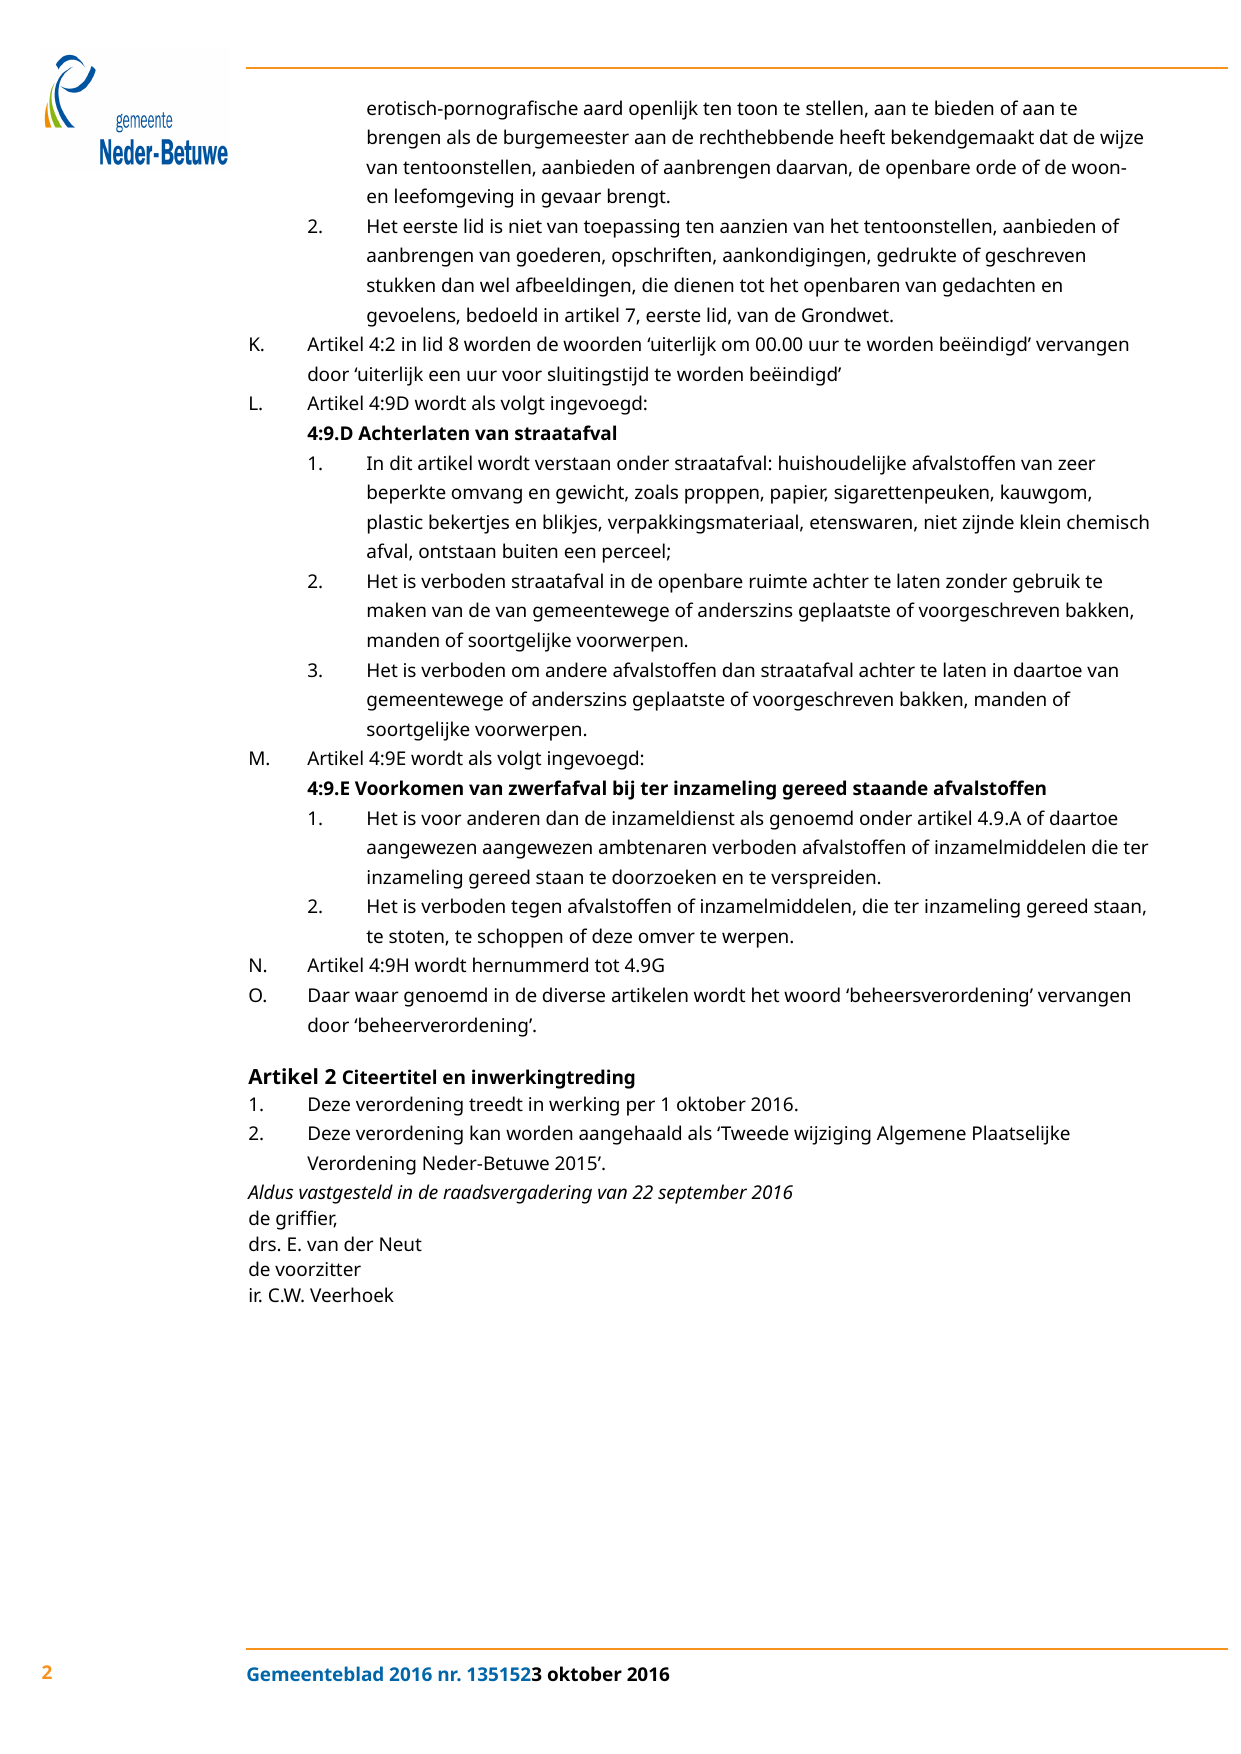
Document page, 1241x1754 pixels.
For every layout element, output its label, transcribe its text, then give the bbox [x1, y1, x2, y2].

list In dit artikel wordt verstaan onder straatafval: huishoudelijke afvalstoffen van zeer beperkte omvang en gewicht, zoals proppen, papier, sigarettenpeuken, kauwgom, plastic bekertjes en blikjes, verpakkingsmateriaal, etenswaren, niet zijnde klein chemisch afval, ontstaan buiten een perceel; [307, 450, 1152, 564]
list Het is verboden straatafval in de openbare ruimte achter te laten zonder gebruik te maken van de van gemeentewege of anderszins geplaatste of voorgeschreven bakken, manden of soortgelijke voorwerpen. [307, 568, 1152, 653]
list Artikel 4:9D wordt als volgt ingevoegd: [248, 391, 1152, 416]
text de griffier, [248, 1205, 1152, 1231]
list Het eerste lid is niet van toepassing ten aanzien van het tentoonstellen, aanbieden of aanbrengen van goederen, opschriften, aankondigingen, gedrukte of geschreven stukken dan wel afbeeldingen, die dienen tot het openbaren van gedachten en gevoelens, bedoeld in artikel 7, eerste lid, van de Grondwet. [307, 213, 1152, 328]
text ir. C.W. Veerhoek [248, 1282, 1152, 1308]
list Deze verordening treedt in werking per 1 oktober 2016. [248, 1091, 1152, 1116]
text de voorzitter [248, 1257, 1152, 1282]
text Artikel 2 Citeertitel en inwerkingtreding [248, 1062, 1152, 1091]
list 4:9.D Achterlaten van straatafval [248, 420, 1152, 446]
list erotisch-pornografische aard openlijk ten toon te stellen, aan te bieden of aan te brengen als de burgemeester aan de rechthebbende heeft bekendgemaakt dat de wijze van tentoonstellen, aanbieden of aanbrengen daarvan, de openbare orde of de woon- en leefomgeving in gevaar brengt. [307, 95, 1152, 209]
text drs. E. van der Neut [248, 1231, 1152, 1257]
list Het is verboden om andere afvalstoffen dan straatafval achter te laten in daartoe van gemeentewege of anderszins geplaatste of voorgeschreven bakken, manden of soortgelijke voorwerpen. [307, 657, 1152, 742]
list Daar waar genoemd in de diverse artikelen wordt het woord ‘beheersverordening’ vervangen door ‘beheerverordening’. [248, 982, 1152, 1038]
list Artikel 4:2 in lid 8 worden de woorden ‘uiterlijk om 00.00 uur te worden beëindigd’ vervangen door ‘uiterlijk een uur voor sluitingstijd te worden beëindigd’ [248, 331, 1152, 387]
picture [41, 47, 231, 172]
list Het is verboden tegen afvalstoffen of inzamelmiddelen, die ter inzameling gereed staan, te stoten, te schoppen of deze omver te werpen. [307, 893, 1152, 949]
list Het is voor anderen dan de inzameldienst als genoemd onder artikel 4.9.A of daartoe aangewezen aangewezen ambtenaren verboden afvalstoffen of inzamelmiddelen die ter inzameling gereed staan te doorzoeken en te verspreiden. [307, 805, 1152, 890]
list 4:9.E Voorkomen van zwerfafval bij ter inzameling gereed staande afvalstoffen [248, 775, 1152, 801]
list Artikel 4:9E wordt als volgt ingevoegd: [248, 746, 1152, 771]
list Deze verordening kan worden aangehaald als ‘Tweede wijziging Algemene Plaatselijke Verordening Neder-Betuwe 2015’. [248, 1120, 1152, 1176]
text Aldus vastgesteld in de raadsvergadering van 22 september 2016 [248, 1179, 1152, 1205]
list Artikel 4:9H wordt hernummerd tot 4.9G [248, 953, 1152, 978]
